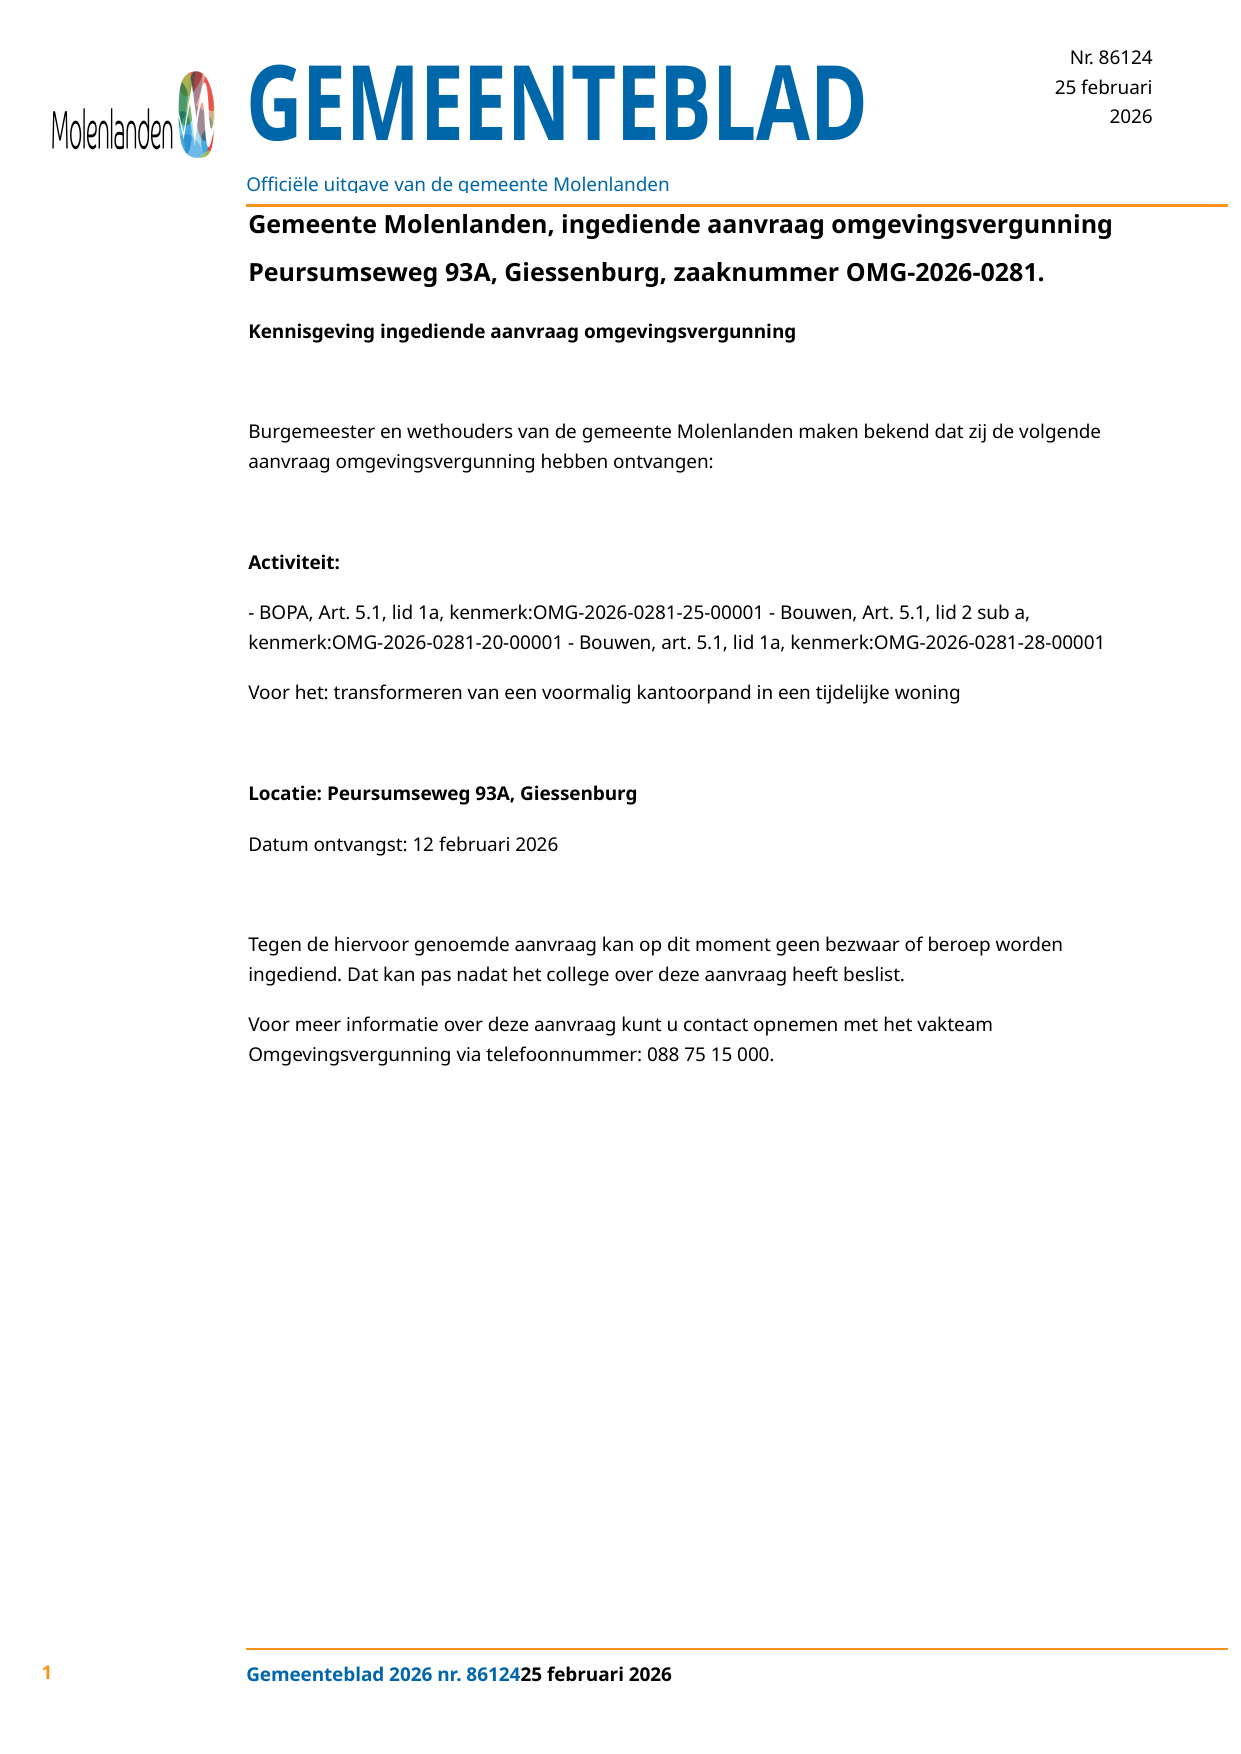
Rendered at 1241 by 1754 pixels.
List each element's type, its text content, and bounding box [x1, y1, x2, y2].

text Datum ontvangst: 12 februari 2026 [248, 831, 1152, 857]
text Voor meer informatie over deze aanvraag kunt u contact opnemen met het vakteam Omgevingsvergunning via telefoonnummer: 088 75 15 000. [248, 1012, 1152, 1067]
text Kennisgeving ingediende aanvraag omgevingsvergunning [248, 318, 1152, 344]
text Activiteit: [248, 549, 1152, 575]
text Tegen de hiervoor genoemde aanvraag kan op dit moment geen bezwaar of beroep worden ingediend. Dat kan pas nadat het college over deze aanvraag heeft beslist. [248, 932, 1152, 987]
text - BOPA, Art. 5.1, lid 1a, kenmerk:OMG-2026-0281-25-00001 - Bouwen, Art. 5.1, lid 2 sub a, kenmerk:OMG-2026-0281-20-00001 - Bouwen, art. 5.1, lid 1a, kenmerk:OMG-2026-0281-28-00001 [248, 599, 1152, 655]
text Voor het: transformeren van een voormalig kantoorpand in een tijdelijke woning [248, 679, 1152, 705]
text Locatie: Peursumseweg 93A, Giessenburg [248, 780, 1152, 806]
text Gemeente Molenlanden, ingediende aanvraag omgevingsvergunning Peursumseweg 93A, Giessenburg, zaaknummer OMG-2026-0281. [248, 207, 1152, 288]
picture [41, 47, 231, 172]
text Burgemeester en wethouders van de gemeente Molenlanden maken bekend dat zij de volgende aanvraag omgevingsvergunning hebben ontvangen: [248, 419, 1152, 474]
